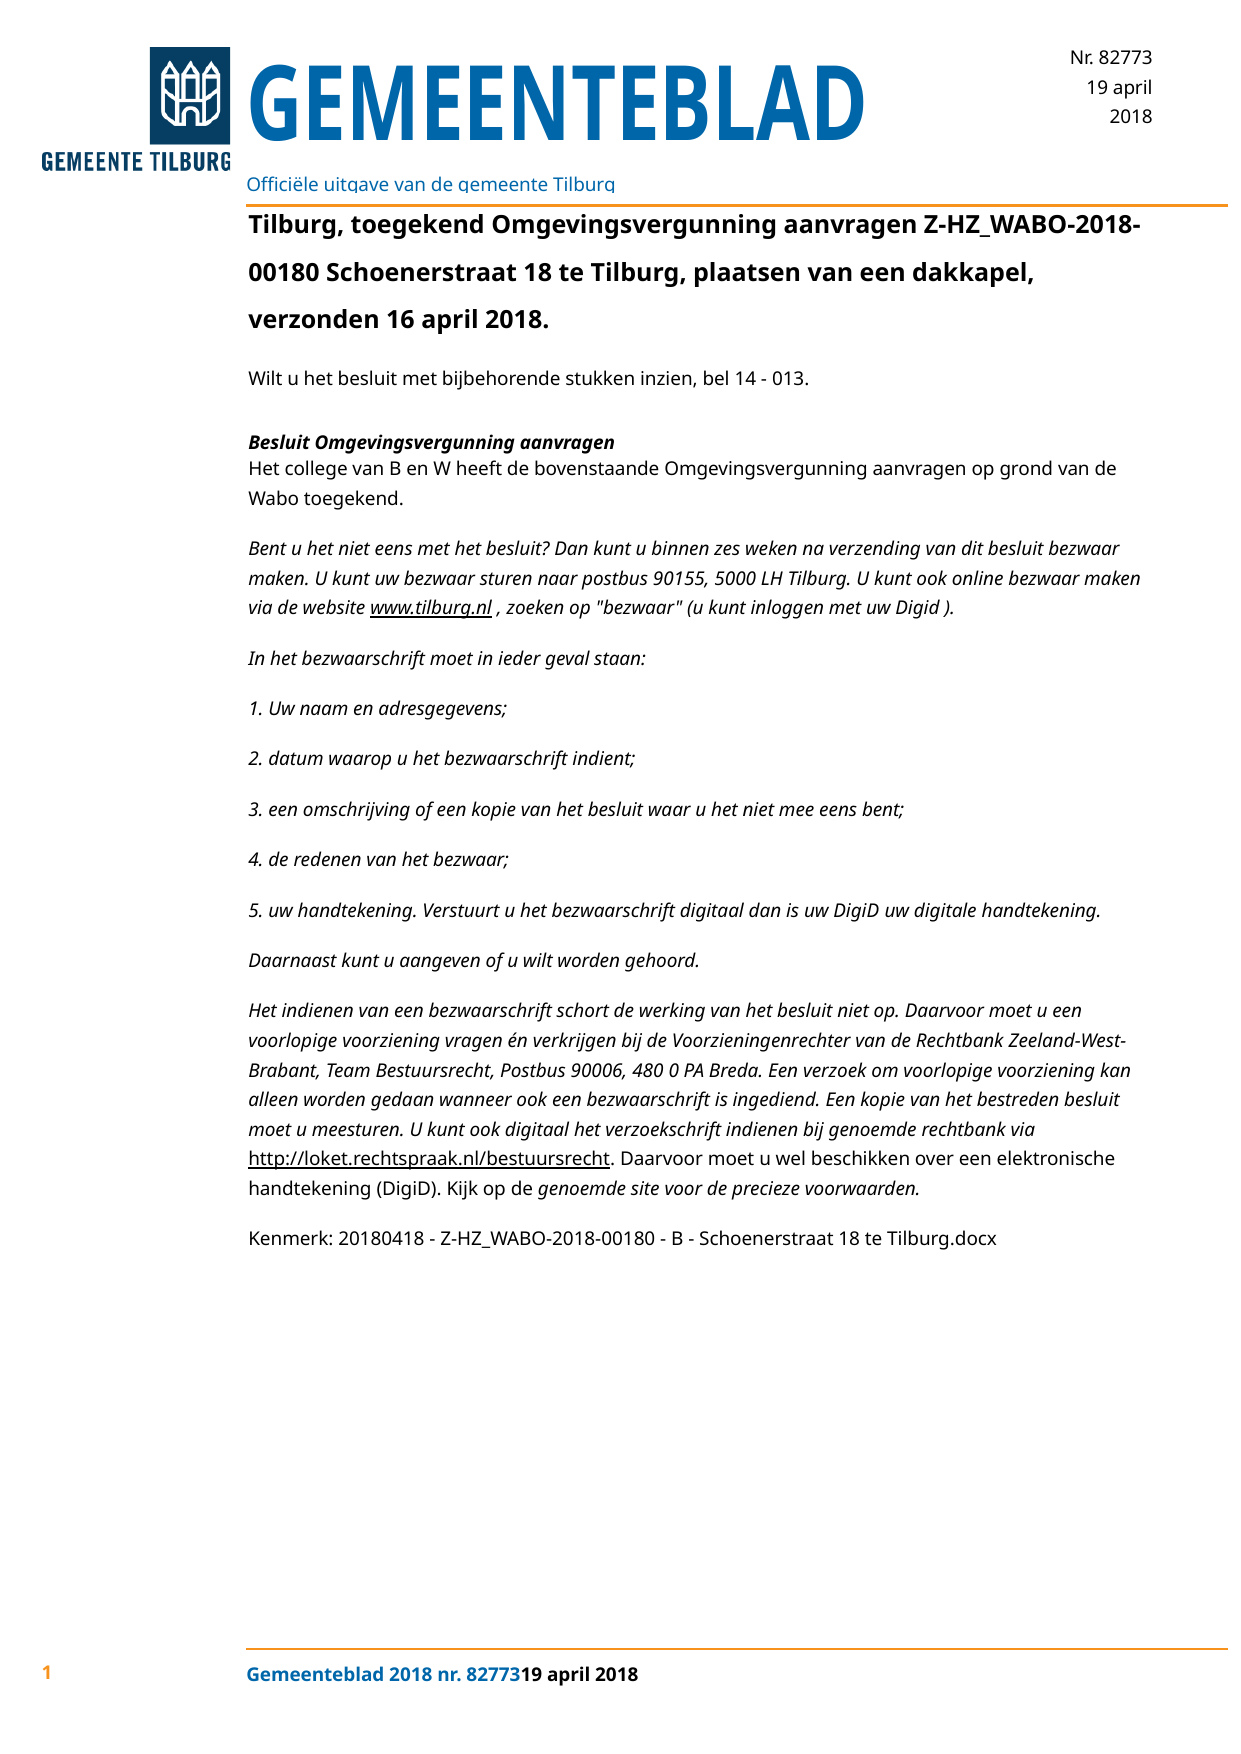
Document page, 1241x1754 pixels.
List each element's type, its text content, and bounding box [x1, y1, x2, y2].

text Bent u het niet eens met het besluit? Dan kunt u binnen zes weken na verzending van dit besluit bezwaar maken. U kunt uw bezwaar sturen naar postbus 90155, 5000 LH Tilburg. U kunt ook online bezwaar maken via de website www.tilburg.nl , zoeken op "bezwaar" (u kunt inloggen met uw Digid ). [248, 535, 1152, 620]
text In het bezwaarschrift moet in ieder geval staan: [248, 645, 1152, 671]
picture [41, 47, 231, 172]
text 4. de redenen van het bezwaar; [248, 846, 1152, 872]
text Tilburg, toegekend Omgevingsvergunning aanvragen Z-HZ_WABO-2018-00180 Schoenerstraat 18 te Tilburg, plaatsen van een dakkapel, verzonden 16 april 2018. [248, 207, 1152, 336]
text 5. uw handtekening. Verstuurt u het bezwaarschrift digitaal dan is uw DigiD uw digitale handtekening. [248, 897, 1152, 923]
text Daarnaast kunt u aangeven of u wilt worden gehoord. [248, 947, 1152, 973]
text 3. een omschrijving of een kopie van het besluit waar u het niet mee eens bent; [248, 796, 1152, 822]
text Het college van B en W heeft de bovenstaande Omgevingsvergunning aanvragen op grond van de Wabo toegekend. [248, 455, 1152, 511]
text 1. Uw naam en adresgegevens; [248, 695, 1152, 721]
text 2. datum waarop u het bezwaarschrift indient; [248, 746, 1152, 771]
text Het indienen van een bezwaarschrift schort de werking van het besluit niet op. Daarvoor moet u een voorlopige voorziening vragen én verkrijgen bij de Voorzieningenrechter van de Rechtbank Zeeland-West-Brabant, Team Bestuursrecht, Postbus 90006, 480 0 PA Breda. Een verzoek om voorlopige voorziening kan alleen worden gedaan wanneer ook een bezwaarschrift is ingediend. Een kopie van het bestreden besluit moet u meesturen. U kunt ook digitaal het verzoekschrift indienen bij genoemde rechtbank via http://loket.rechtspraak.nl/bestuursrecht. Daarvoor moet u wel beschikken over een elektronische handtekening (DigiD). Kijk op de genoemde site voor de precieze voorwaarden. [248, 998, 1152, 1201]
text Wilt u het besluit met bijbehorende stukken inzien, bel 14 - 013. [248, 366, 1152, 391]
text Besluit Omgevingsvergunning aanvragen [248, 429, 1152, 455]
text Kenmerk: 20180418 - Z-HZ_WABO-2018-00180 - B - Schoenerstraat 18 te Tilburg.docx [248, 1226, 1152, 1251]
